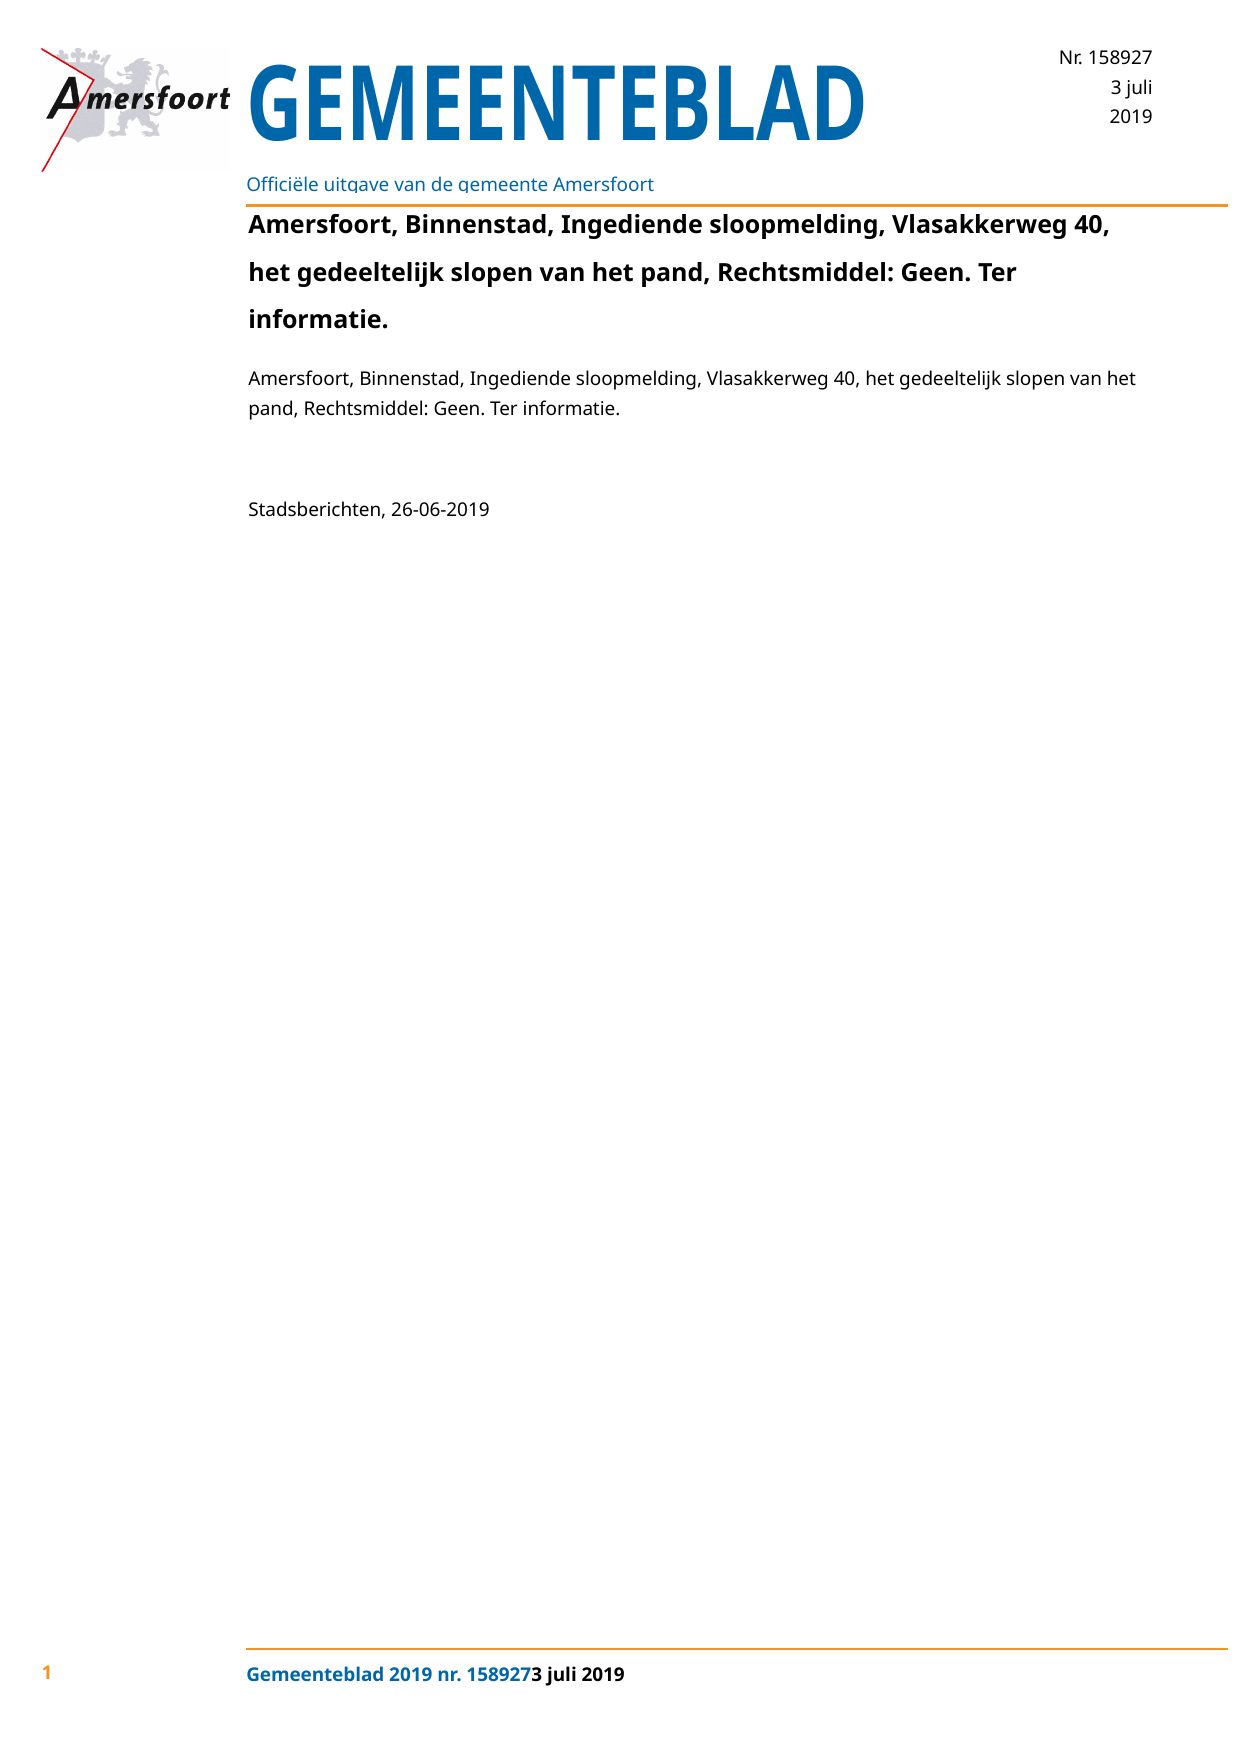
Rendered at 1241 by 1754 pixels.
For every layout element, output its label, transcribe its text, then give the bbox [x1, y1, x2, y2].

text Amersfoort, Binnenstad, Ingediende sloopmelding, Vlasakkerweg 40, het gedeeltelijk slopen van het pand, Rechtsmiddel: Geen. Ter informatie. [248, 207, 1152, 336]
text Amersfoort, Binnenstad, Ingediende sloopmelding, Vlasakkerweg 40, het gedeeltelijk slopen van het pand, Rechtsmiddel: Geen. Ter informatie. [248, 366, 1152, 421]
text Stadsberichten, 26-06-2019 [248, 496, 1152, 522]
picture [41, 47, 231, 172]
